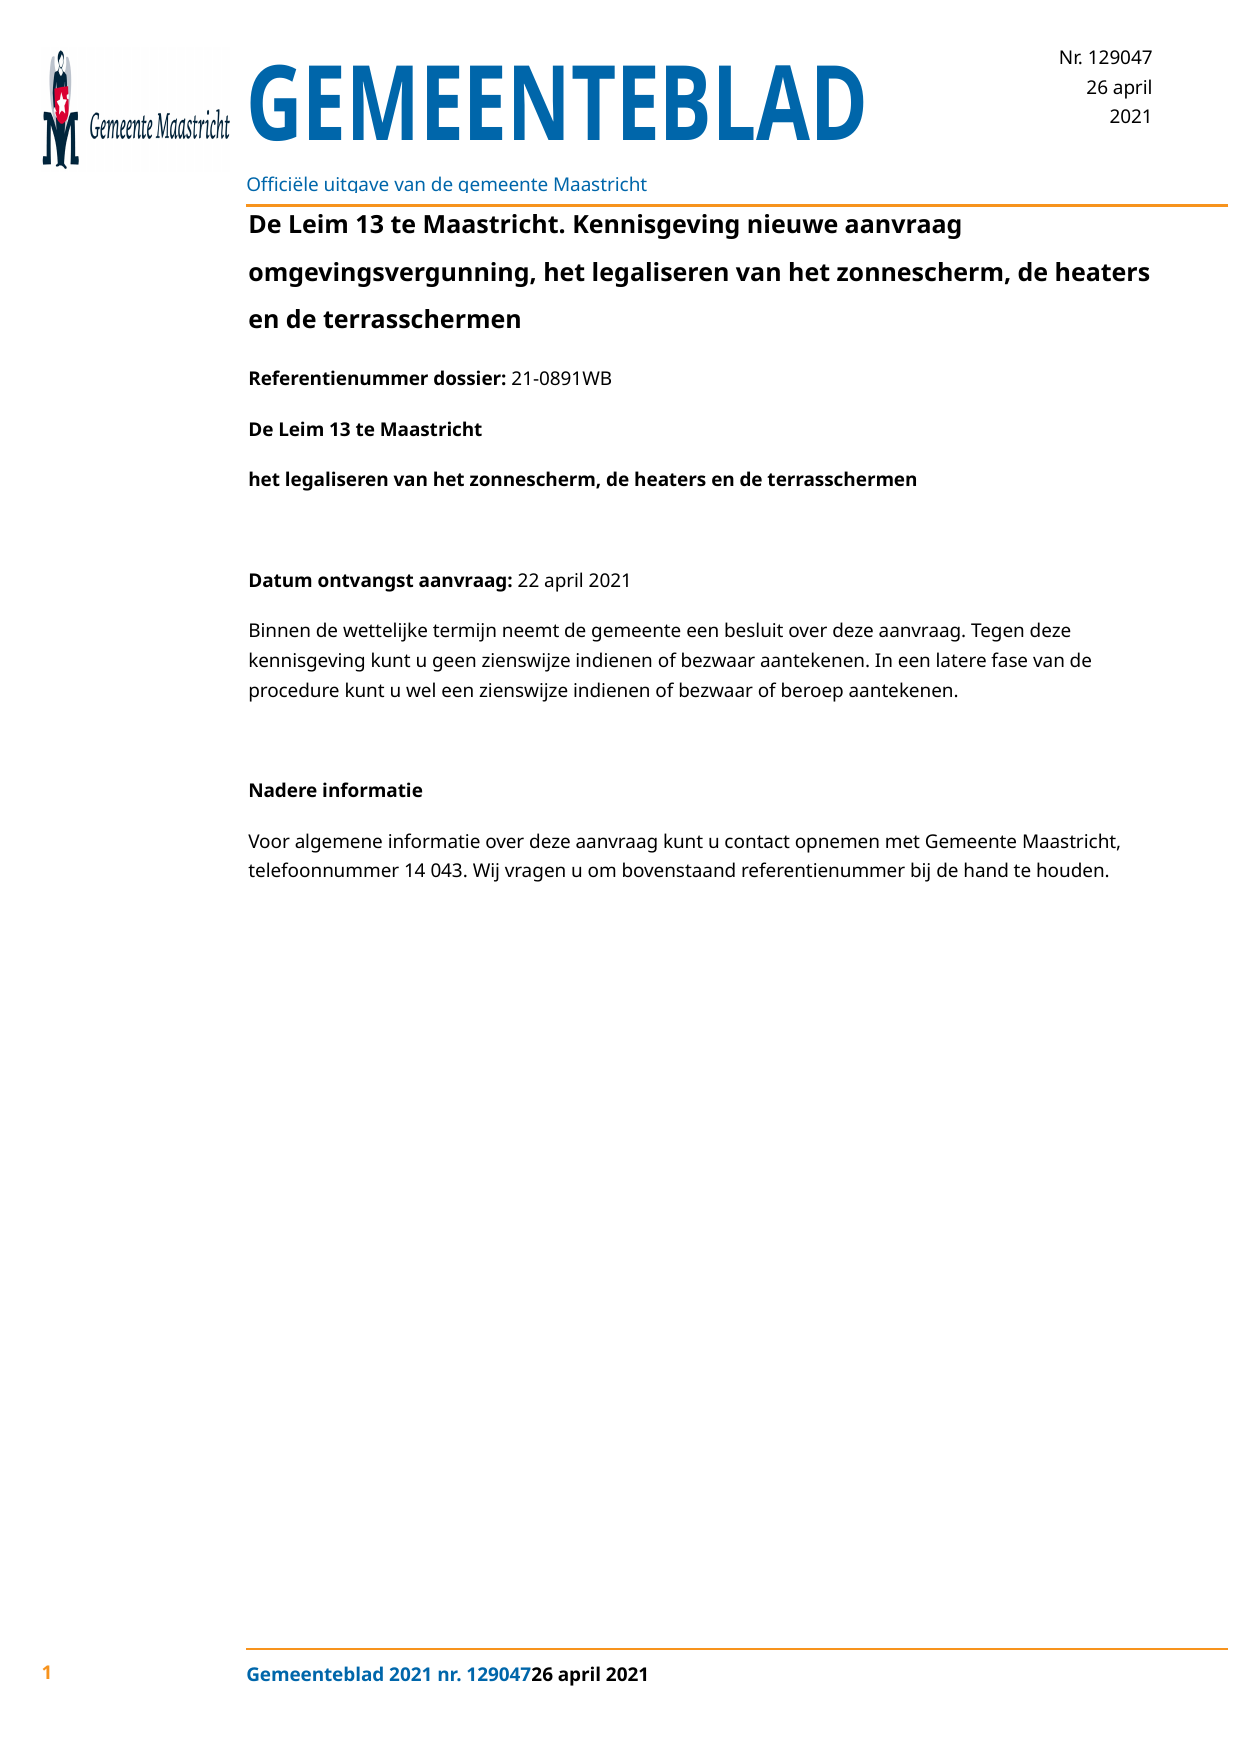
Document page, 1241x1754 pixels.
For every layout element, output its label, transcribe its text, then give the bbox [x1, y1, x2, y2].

text Voor algemene informatie over deze aanvraag kunt u contact opnemen met Gemeente Maastricht, telefoonnummer 14 043. Wij vragen u om bovenstaand referentienummer bij de hand te houden. [248, 828, 1152, 883]
text het legaliseren van het zonnescherm, de heaters en de terrasschermen [248, 466, 1152, 492]
text Referentienummer dossier: 21-0891WB [248, 366, 1152, 391]
text De Leim 13 te Maastricht [248, 416, 1152, 442]
text Nadere informatie [248, 778, 1152, 803]
picture [41, 47, 231, 172]
text Binnen de wettelijke termijn neemt de gemeente een besluit over deze aanvraag. Tegen deze kennisgeving kunt u geen zienswijze indienen of bezwaar aantekenen. In een latere fase van de procedure kunt u wel een zienswijze indienen of bezwaar of beroep aantekenen. [248, 618, 1152, 702]
text De Leim 13 te Maastricht. Kennisgeving nieuwe aanvraag omgevingsvergunning, het legaliseren van het zonnescherm, de heaters en de terrasschermen [248, 207, 1152, 336]
text Datum ontvangst aanvraag: 22 april 2021 [248, 567, 1152, 593]
